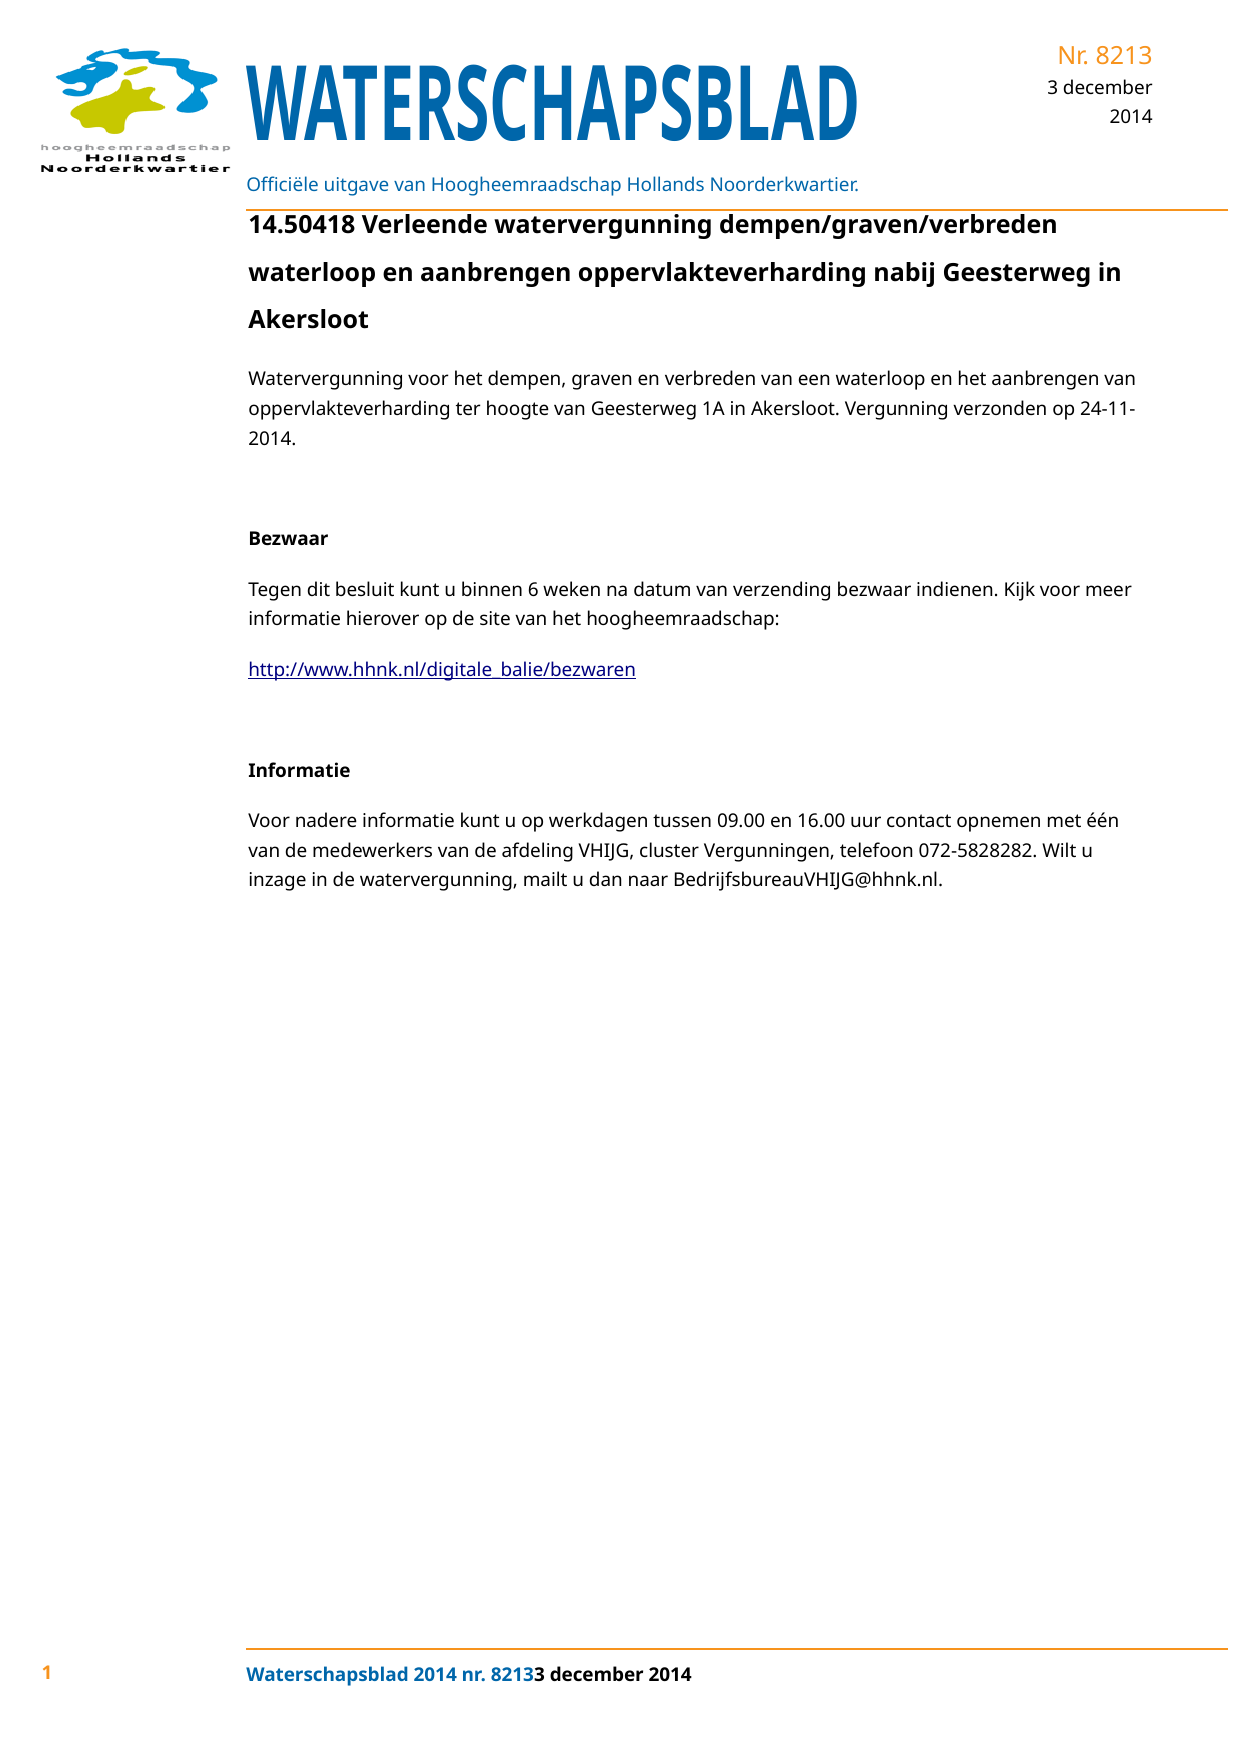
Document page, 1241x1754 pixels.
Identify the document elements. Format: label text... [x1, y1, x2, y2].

text Watervergunning voor het dempen, graven en verbreden van een waterloop en het aanbrengen van oppervlakteverharding ter hoogte van Geesterweg 1A in Akersloot. Vergunning verzonden op 24-11-2014. [248, 366, 1152, 450]
text http://www.hhnk.nl/digitale_balie/bezwaren [248, 656, 1152, 682]
text Tegen dit besluit kunt u binnen 6 weken na datum van verzending bezwaar indienen. Kijk voor meer informatie hierover op de site van het hoogheemraadschap: [248, 576, 1152, 631]
text Voor nadere informatie kunt u op werkdagen tussen 09.00 en 16.00 uur contact opnemen met één van de medewerkers van de afdeling VHIJG, cluster Vergunningen, telefoon 072-5828282. Wilt u inzage in de watervergunning, mailt u dan naar BedrijfsbureauVHIJG@hhnk.nl. [248, 807, 1152, 892]
text Bezwaar [248, 526, 1152, 551]
picture [41, 47, 231, 172]
text Informatie [248, 757, 1152, 782]
text 14.50418 Verleende watervergunning dempen/graven/verbreden waterloop en aanbrengen oppervlakteverharding nabij Geesterweg in Akersloot [248, 211, 1152, 336]
